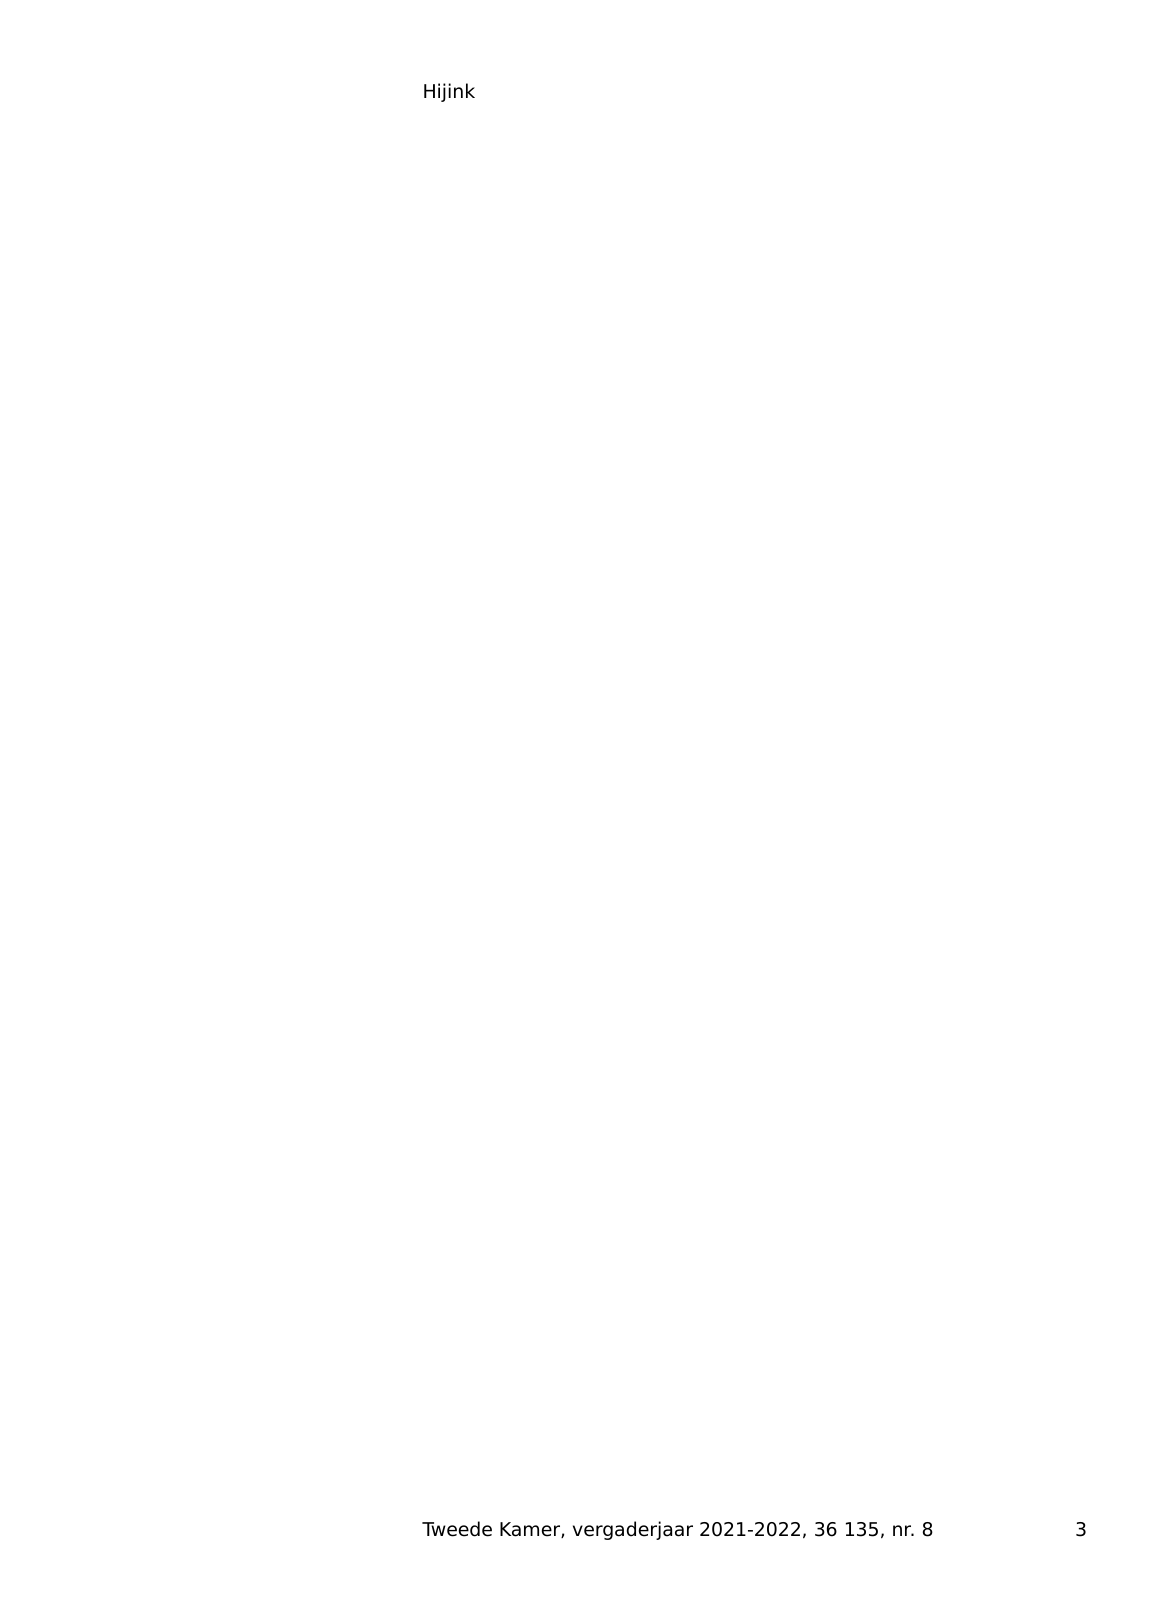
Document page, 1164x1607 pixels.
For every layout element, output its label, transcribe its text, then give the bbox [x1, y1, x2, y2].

text Hijink [422, 59, 1087, 103]
